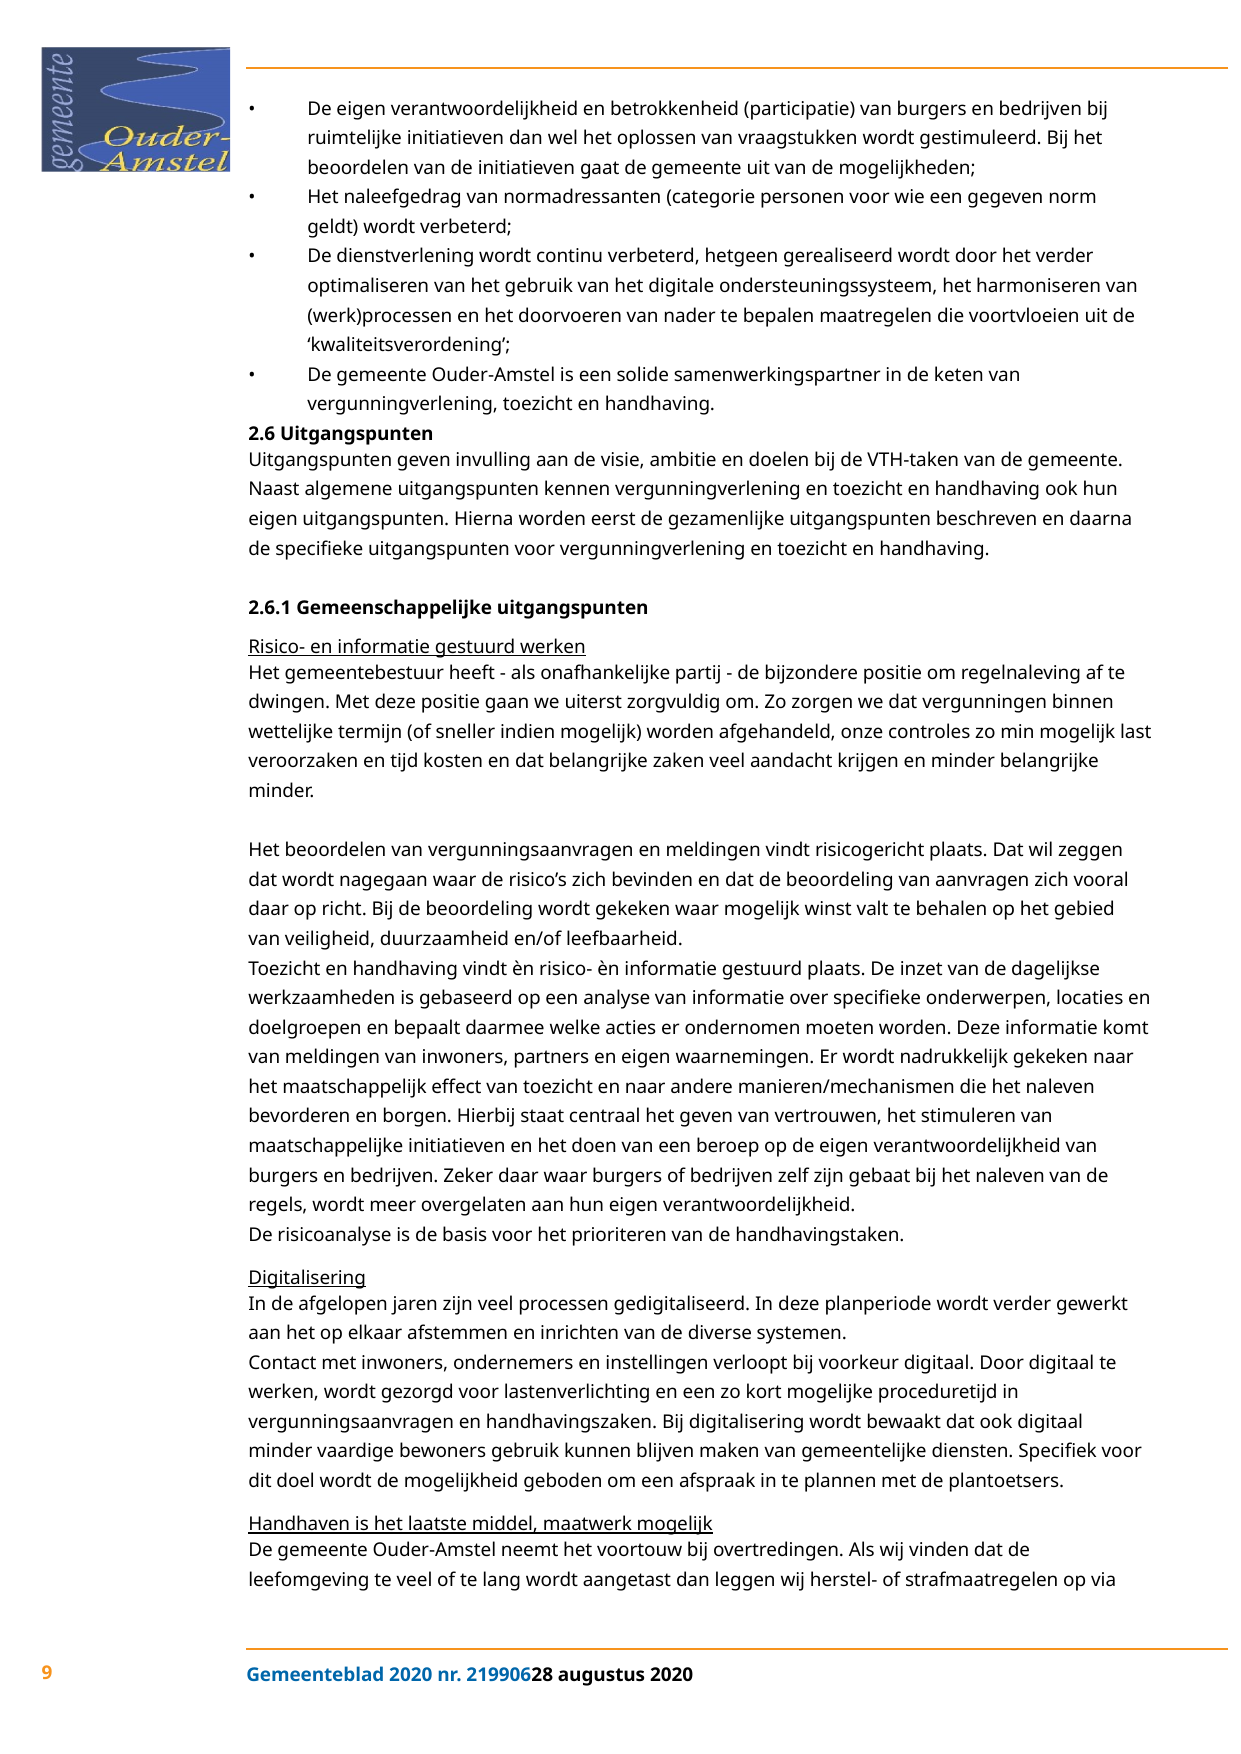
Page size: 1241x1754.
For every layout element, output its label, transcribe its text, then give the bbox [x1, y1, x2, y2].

text Digitalisering [248, 1264, 1152, 1290]
picture [41, 47, 231, 172]
list De dienstverlening wordt continu verbeterd, hetgeen gerealiseerd wordt door het verder optimaliseren van het gebruik van het digitale ondersteuningssysteem, het harmoniseren van (werk)processen en het doorvoeren van nader te bepalen maatregelen die voortvloeien uit de ‘kwaliteitsverordening’; [248, 243, 1152, 357]
list Het naleefgedrag van normadressanten (categorie personen voor wie een gegeven norm geldt) wordt verbeterd; [248, 183, 1152, 239]
text De risicoanalyse is de basis voor het prioriteren van de handhavingstaken. [248, 1221, 1152, 1247]
text Contact met inwoners, ondernemers en instellingen verloopt bij voorkeur digitaal. Door digitaal te werken, wordt gezorgd voor lastenverlichting en een zo kort mogelijke proceduretijd in vergunningsaanvragen en handhavingszaken. Bij digitalisering wordt bewaakt dat ook digitaal minder vaardige bewoners gebruik kunnen blijven maken van gemeentelijke diensten. Specifiek voor dit doel wordt de mogelijkheid geboden om een afspraak in te plannen met de plantoetsers. [248, 1349, 1152, 1493]
list De gemeente Ouder-Amstel is een solide samenwerkingspartner in de keten van vergunningverlening, toezicht en handhaving. [248, 361, 1152, 416]
text Risico- en informatie gestuurd werken [248, 633, 1152, 659]
text Het gemeentebestuur heeft - als onafhankelijke partij - de bijzondere positie om regelnaleving af te dwingen. Met deze positie gaan we uiterst zorgvuldig om. Zo zorgen we dat vergunningen binnen wettelijke termijn (of sneller indien mogelijk) worden afgehandeld, onze controles zo min mogelijk last veroorzaken en tijd kosten en dat belangrijke zaken veel aandacht krijgen en minder belangrijke minder. [248, 659, 1152, 803]
text Uitgangspunten geven invulling aan de visie, ambitie en doelen bij de VTH-taken van de gemeente. Naast algemene uitgangspunten kennen vergunningverlening en toezicht en handhaving ook hun eigen uitgangspunten. Hierna worden eerst de gezamenlijke uitgangspunten beschreven en daarna de specifieke uitgangspunten voor vergunningverlening en toezicht en handhaving. [248, 446, 1152, 560]
text Handhaven is het laatste middel, maatwerk mogelijk [248, 1510, 1152, 1536]
list De eigen verantwoordelijkheid en betrokkenheid (participatie) van burgers en bedrijven bij ruimtelijke initiatieven dan wel het oplossen van vraagstukken wordt gestimuleerd. Bij het beoordelen van de initiatieven gaat de gemeente uit van de mogelijkheden; [248, 95, 1152, 180]
text In de afgelopen jaren zijn veel processen gedigitaliseerd. In deze planperiode wordt verder gewerkt aan het op elkaar afstemmen en inrichten van de diverse systemen. [248, 1290, 1152, 1345]
text Toezicht en handhaving vindt èn risico- èn informatie gestuurd plaats. De inzet van de dagelijkse werkzaamheden is gebaseerd op een analyse van informatie over specifieke onderwerpen, locaties en doelgroepen en bepaalt daarmee welke acties er ondernomen moeten worden. Deze informatie komt van meldingen van inwoners, partners en eigen waarnemingen. Er wordt nadrukkelijk gekeken naar het maatschappelijk effect van toezicht en naar andere manieren/mechanismen die het naleven bevorderen en borgen. Hierbij staat centraal het geven van vertrouwen, het stimuleren van maatschappelijke initiatieven en het doen van een beroep op de eigen verantwoordelijkheid van burgers en bedrijven. Zeker daar waar burgers of bedrijven zelf zijn gebaat bij het naleven van de regels, wordt meer overgelaten aan hun eigen verantwoordelijkheid. [248, 955, 1152, 1217]
text 2.6.1 Gemeenschappelijke uitgangspunten [248, 594, 1152, 619]
text Het beoordelen van vergunningsaanvragen en meldingen vindt risicogericht plaats. Dat wil zeggen dat wordt nagegaan waar de risico’s zich bevinden en dat de beoordeling van aanvragen zich vooral daar op richt. Bij de beoordeling wordt gekeken waar mogelijk winst valt te behalen op het gebied van veiligheid, duurzaamheid en/of leefbaarheid. [248, 836, 1152, 951]
text De gemeente Ouder-Amstel neemt het voortouw bij overtredingen. Als wij vinden dat de leefomgeving te veel of te lang wordt aangetast dan leggen wij herstel- of strafmaatregelen op via [248, 1536, 1152, 1591]
text 2.6 Uitgangspunten [248, 420, 1152, 446]
